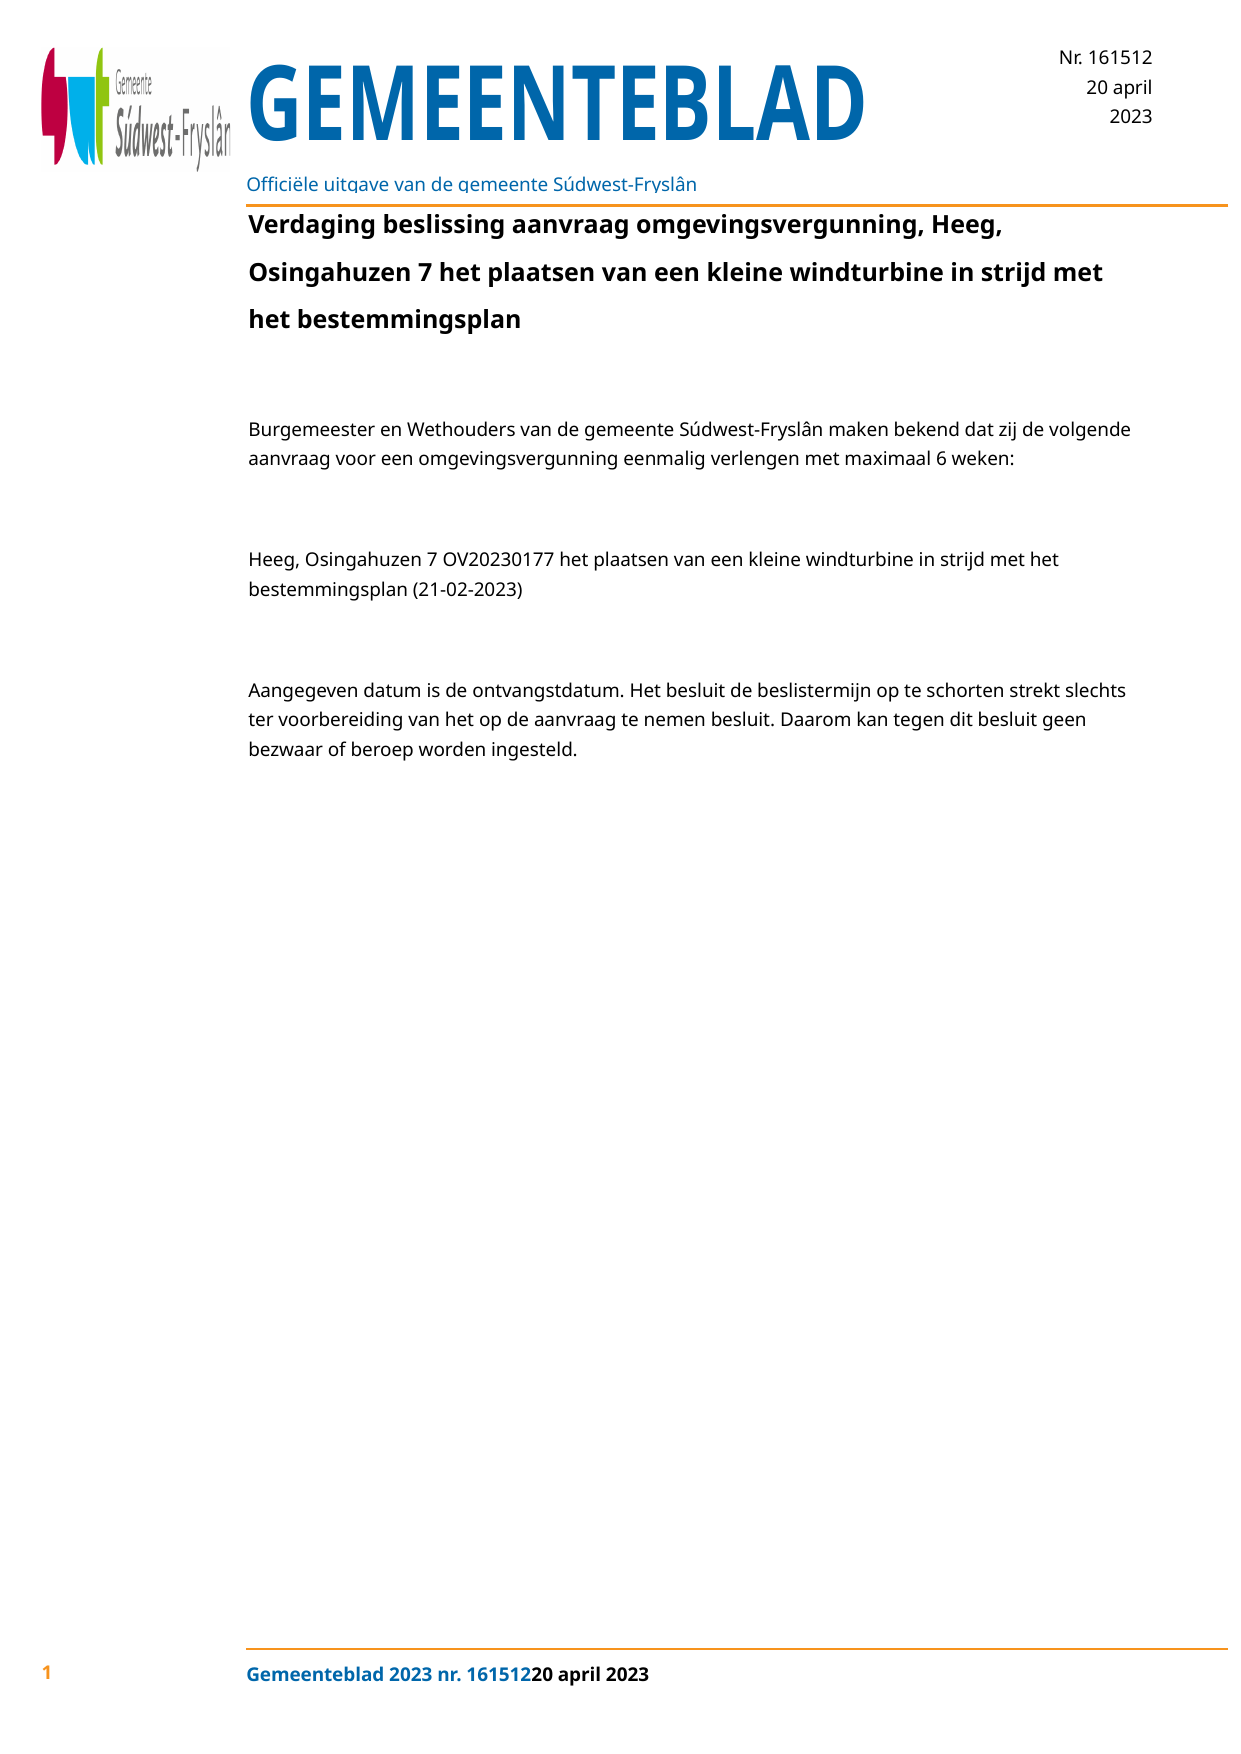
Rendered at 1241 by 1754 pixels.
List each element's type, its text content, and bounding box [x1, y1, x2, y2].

picture [41, 47, 231, 172]
text Heeg, Osingahuzen 7 OV20230177 het plaatsen van een kleine windturbine in strijd met het bestemmingsplan (21-02-2023) [248, 546, 1152, 602]
text Burgemeester en Wethouders van de gemeente Súdwest-Fryslân maken bekend dat zij de volgende aanvraag voor een omgevingsvergunning eenmalig verlengen met maximaal 6 weken: [248, 416, 1152, 471]
text Aangegeven datum is de ontvangstdatum. Het besluit de beslistermijn op te schorten strekt slechts ter voorbereiding van het op de aanvraag te nemen besluit. Daarom kan tegen dit besluit geen bezwaar of beroep worden ingesteld. [248, 677, 1152, 762]
text Verdaging beslissing aanvraag omgevingsvergunning, Heeg, Osingahuzen 7 het plaatsen van een kleine windturbine in strijd met het bestemmingsplan [248, 207, 1152, 336]
